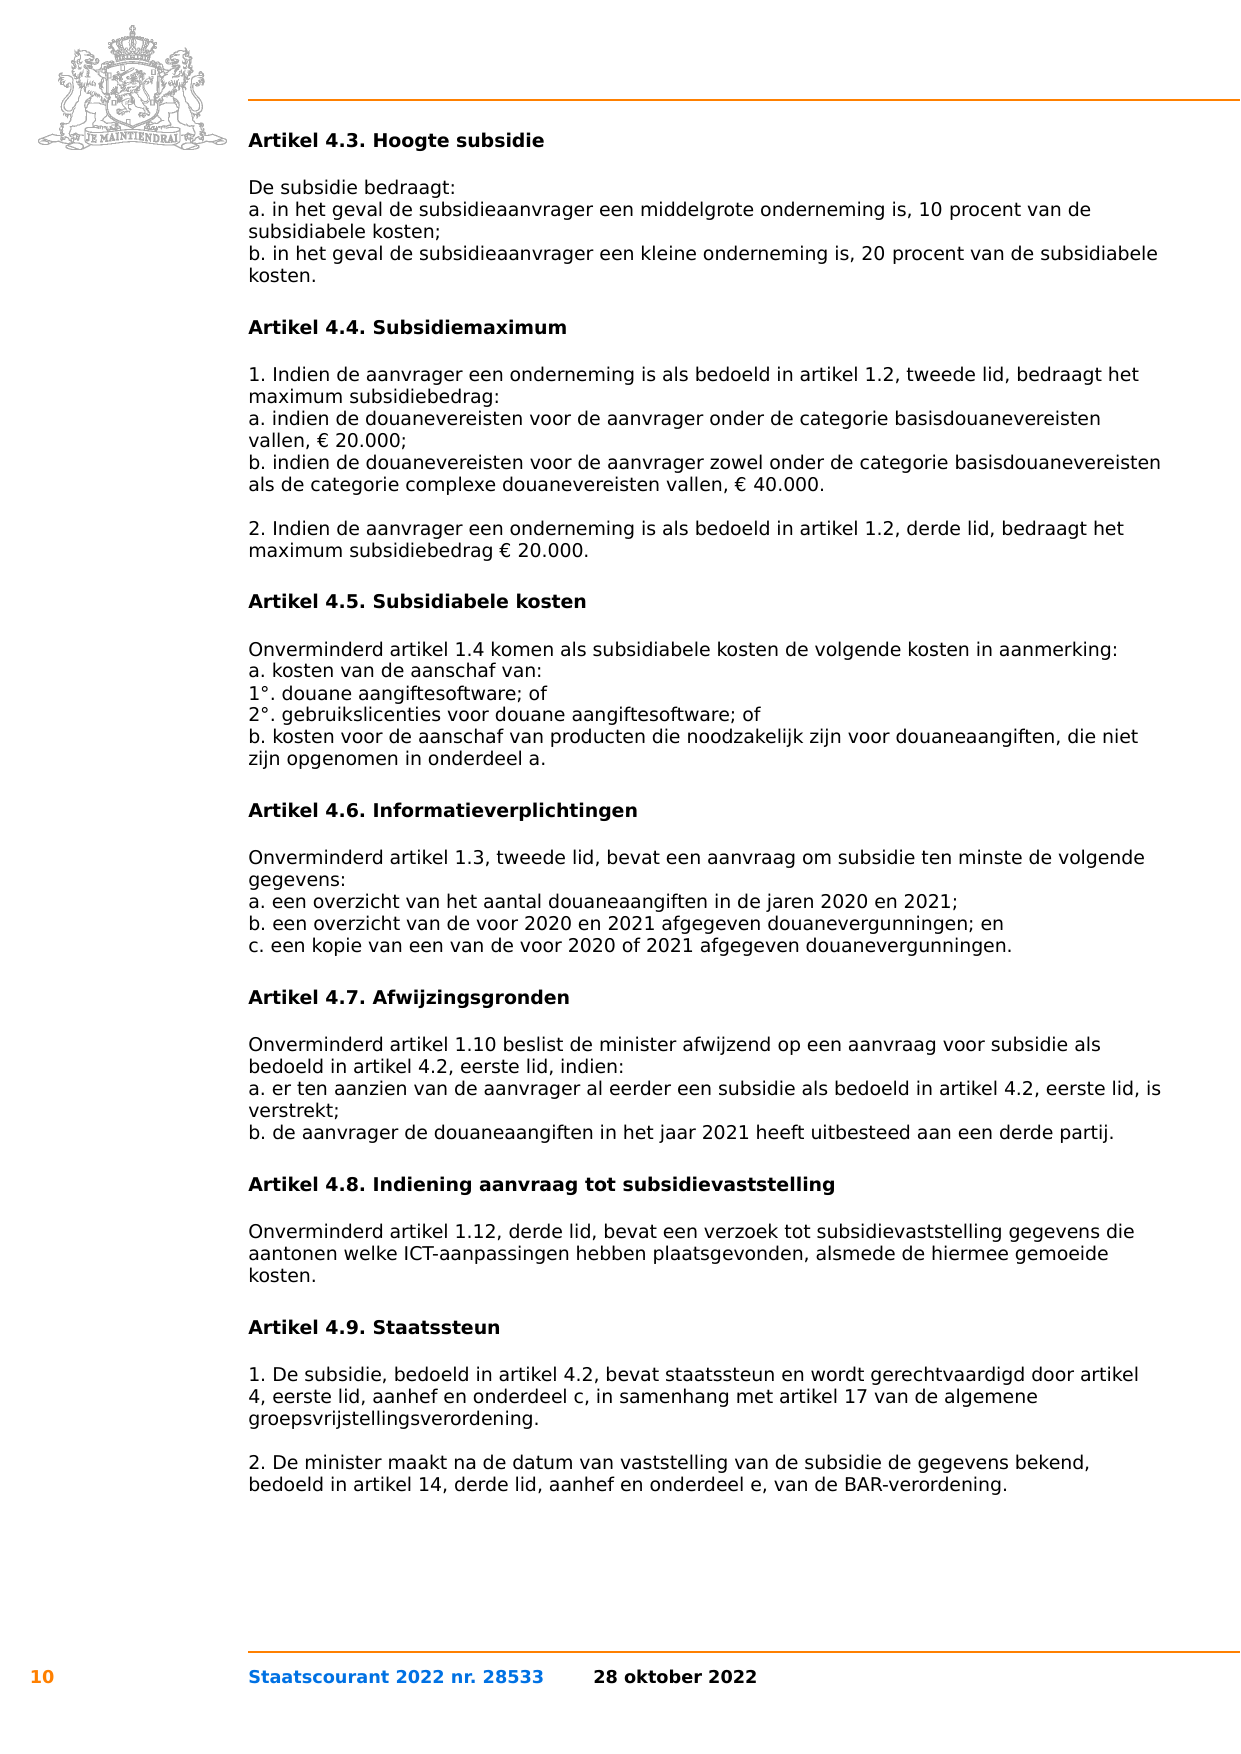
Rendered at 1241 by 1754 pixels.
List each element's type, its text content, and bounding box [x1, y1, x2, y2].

text 1. Indien de aanvrager een onderneming is als bedoeld in artikel 1.2, tweede lid, bedraagt het maximum subsidiebedrag: [248, 364, 1163, 408]
subtitle Artikel 4.5. Subsidiabele kosten [248, 591, 1163, 613]
text a. in het geval de subsidieaanvrager een middelgrote onderneming is, 10 procent van de subsidiabele kosten; [248, 199, 1163, 243]
text b. indien de douanevereisten voor de aanvrager zowel onder de categorie basisdouanevereisten als de categorie complexe douanevereisten vallen, € 40.000. [248, 452, 1163, 496]
text c. een kopie van een van de voor 2020 of 2021 afgegeven douanevergunningen. [248, 935, 1163, 957]
subtitle Artikel 4.8. Indiening aanvraag tot subsidievaststelling [248, 1174, 1163, 1196]
text a. er ten aanzien van de aanvrager al eerder een subsidie als bedoeld in artikel 4.2, eerste lid, is verstrekt; [248, 1078, 1163, 1122]
text Onverminderd artikel 1.10 beslist de minister afwijzend op een aanvraag voor subsidie als bedoeld in artikel 4.2, eerste lid, indien: [248, 1034, 1163, 1078]
text 2. Indien de aanvrager een onderneming is als bedoeld in artikel 1.2, derde lid, bedraagt het maximum subsidiebedrag € 20.000. [248, 517, 1163, 561]
text 2. De minister maakt na de datum van vaststelling van de subsidie de gegevens bekend, bedoeld in artikel 14, derde lid, aanhef en onderdeel e, van de BAR-verordening. [248, 1452, 1163, 1496]
picture [38, 25, 227, 150]
text b. een overzicht van de voor 2020 en 2021 afgegeven douanevergunningen; en [248, 913, 1163, 935]
subtitle Artikel 4.6. Informatieverplichtingen [248, 800, 1163, 822]
text 1. De subsidie, bedoeld in artikel 4.2, bevat staatssteun en wordt gerechtvaardigd door artikel 4, eerste lid, aanhef en onderdeel c, in samenhang met artikel 17 van de algemene groepsvrijstellingsverordening. [248, 1364, 1163, 1430]
subtitle Artikel 4.9. Staatssteun [248, 1317, 1163, 1339]
text b. de aanvrager de douaneaangiften in het jaar 2021 heeft uitbesteed aan een derde partij. [248, 1122, 1163, 1144]
subtitle Artikel 4.4. Subsidiemaximum [248, 317, 1163, 339]
text b. in het geval de subsidieaanvrager een kleine onderneming is, 20 procent van de subsidiabele kosten. [248, 243, 1163, 287]
text a. indien de douanevereisten voor de aanvrager onder de categorie basisdouanevereisten vallen, € 20.000; [248, 408, 1163, 452]
text Onverminderd artikel 1.4 komen als subsidiabele kosten de volgende kosten in aanmerking: [248, 638, 1163, 660]
text a. een overzicht van het aantal douaneaangiften in de jaren 2020 en 2021; [248, 891, 1163, 913]
text a. kosten van de aanschaf van: [248, 660, 1163, 682]
text Onverminderd artikel 1.3, tweede lid, bevat een aanvraag om subsidie ten minste de volgende gegevens: [248, 847, 1163, 891]
text 1°. douane aangiftesoftware; of [248, 682, 1163, 704]
subtitle Artikel 4.7. Afwijzingsgronden [248, 987, 1163, 1009]
subtitle Artikel 4.3. Hoogte subsidie [248, 130, 1163, 152]
text De subsidie bedraagt: [248, 177, 1163, 199]
text b. kosten voor de aanschaf van producten die noodzakelijk zijn voor douaneaangiften, die niet zijn opgenomen in onderdeel a. [248, 726, 1163, 770]
text Onverminderd artikel 1.12, derde lid, bevat een verzoek tot subsidievaststelling gegevens die aantonen welke ICT-aanpassingen hebben plaatsgevonden, alsmede de hiermee gemoeide kosten. [248, 1221, 1163, 1287]
text 2°. gebruikslicenties voor douane aangiftesoftware; of [248, 704, 1163, 726]
